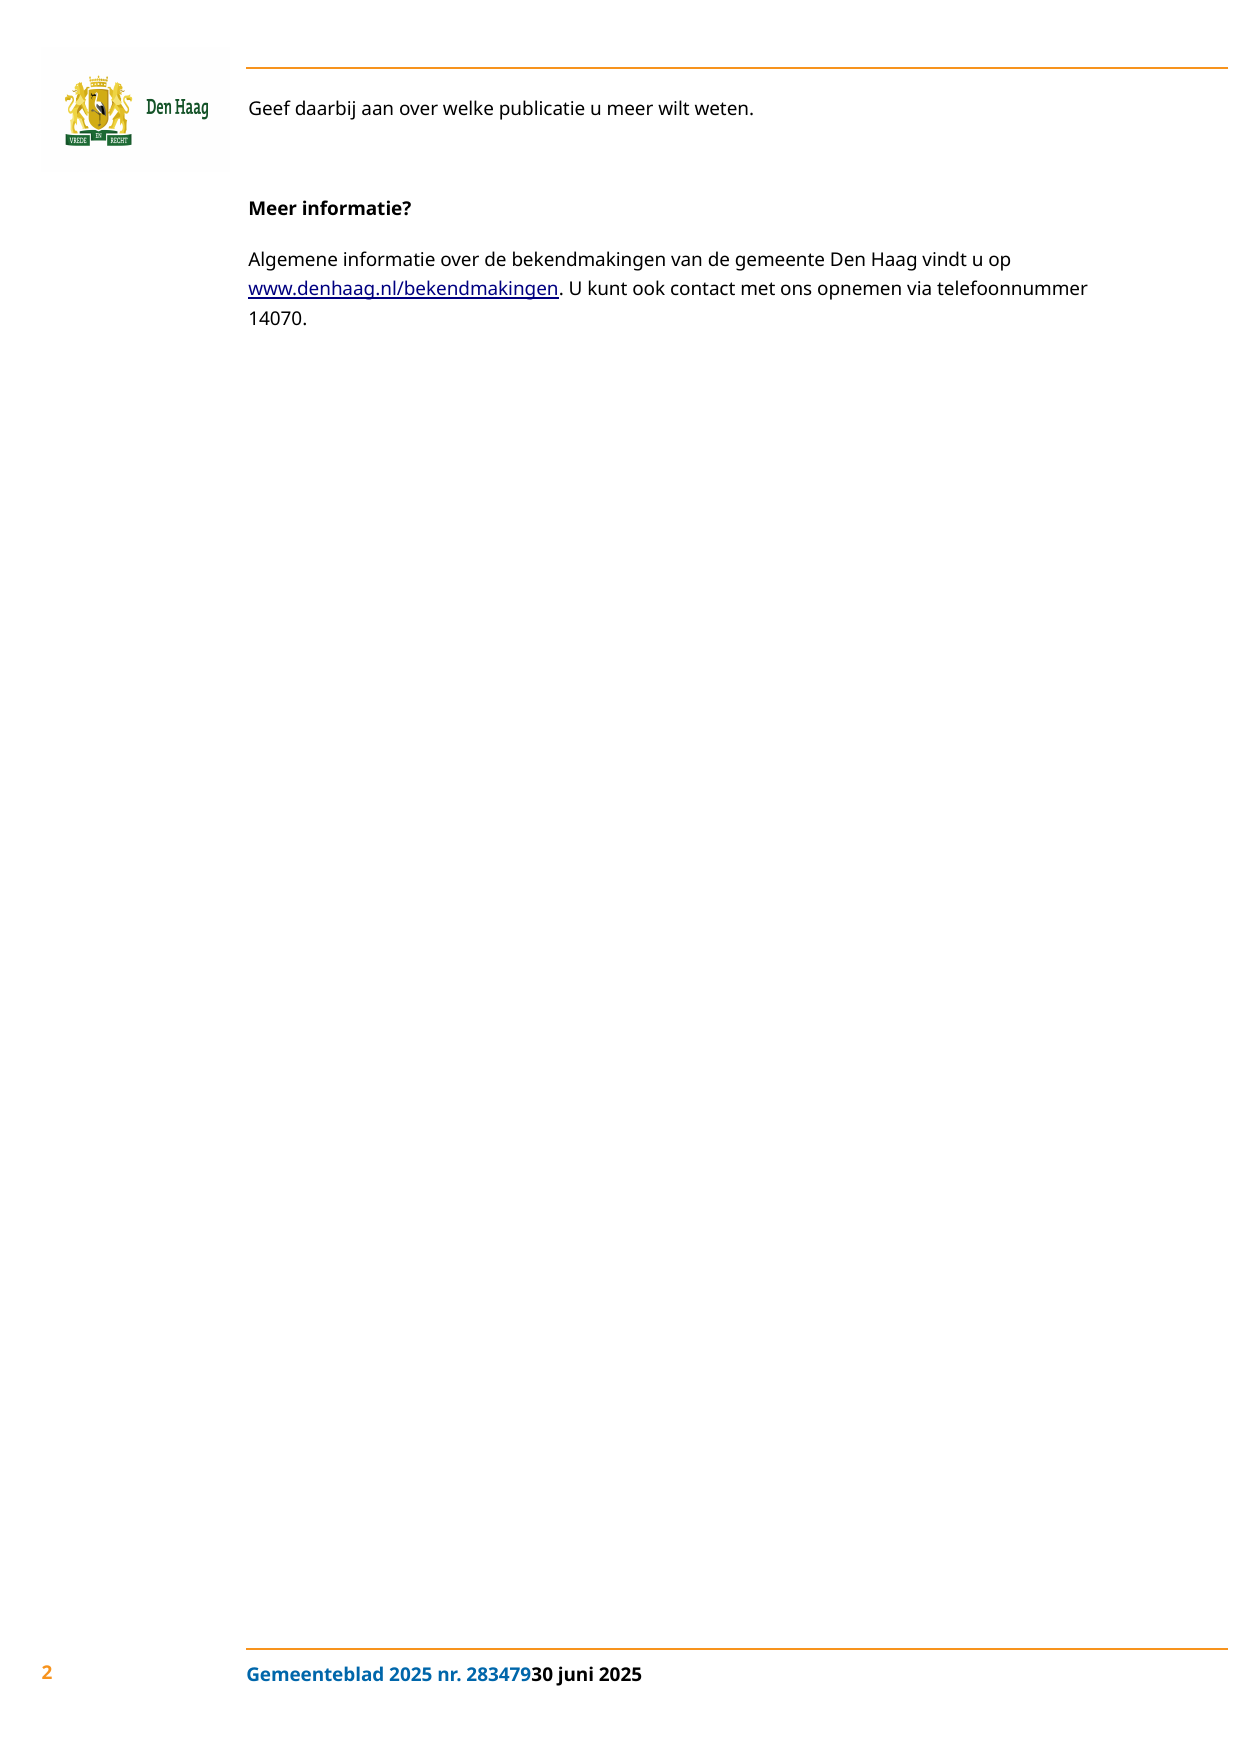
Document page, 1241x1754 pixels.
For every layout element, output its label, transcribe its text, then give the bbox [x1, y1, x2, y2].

text Algemene informatie over de bekendmakingen van de gemeente Den Haag vindt u op www.denhaag.nl/bekendmakingen. U kunt ook contact met ons opnemen via telefoonnummer 14070. [248, 246, 1152, 331]
text Meer informatie? [248, 196, 1152, 221]
picture [41, 47, 231, 172]
text Geef daarbij aan over welke publicatie u meer wilt weten. [248, 95, 1152, 121]
